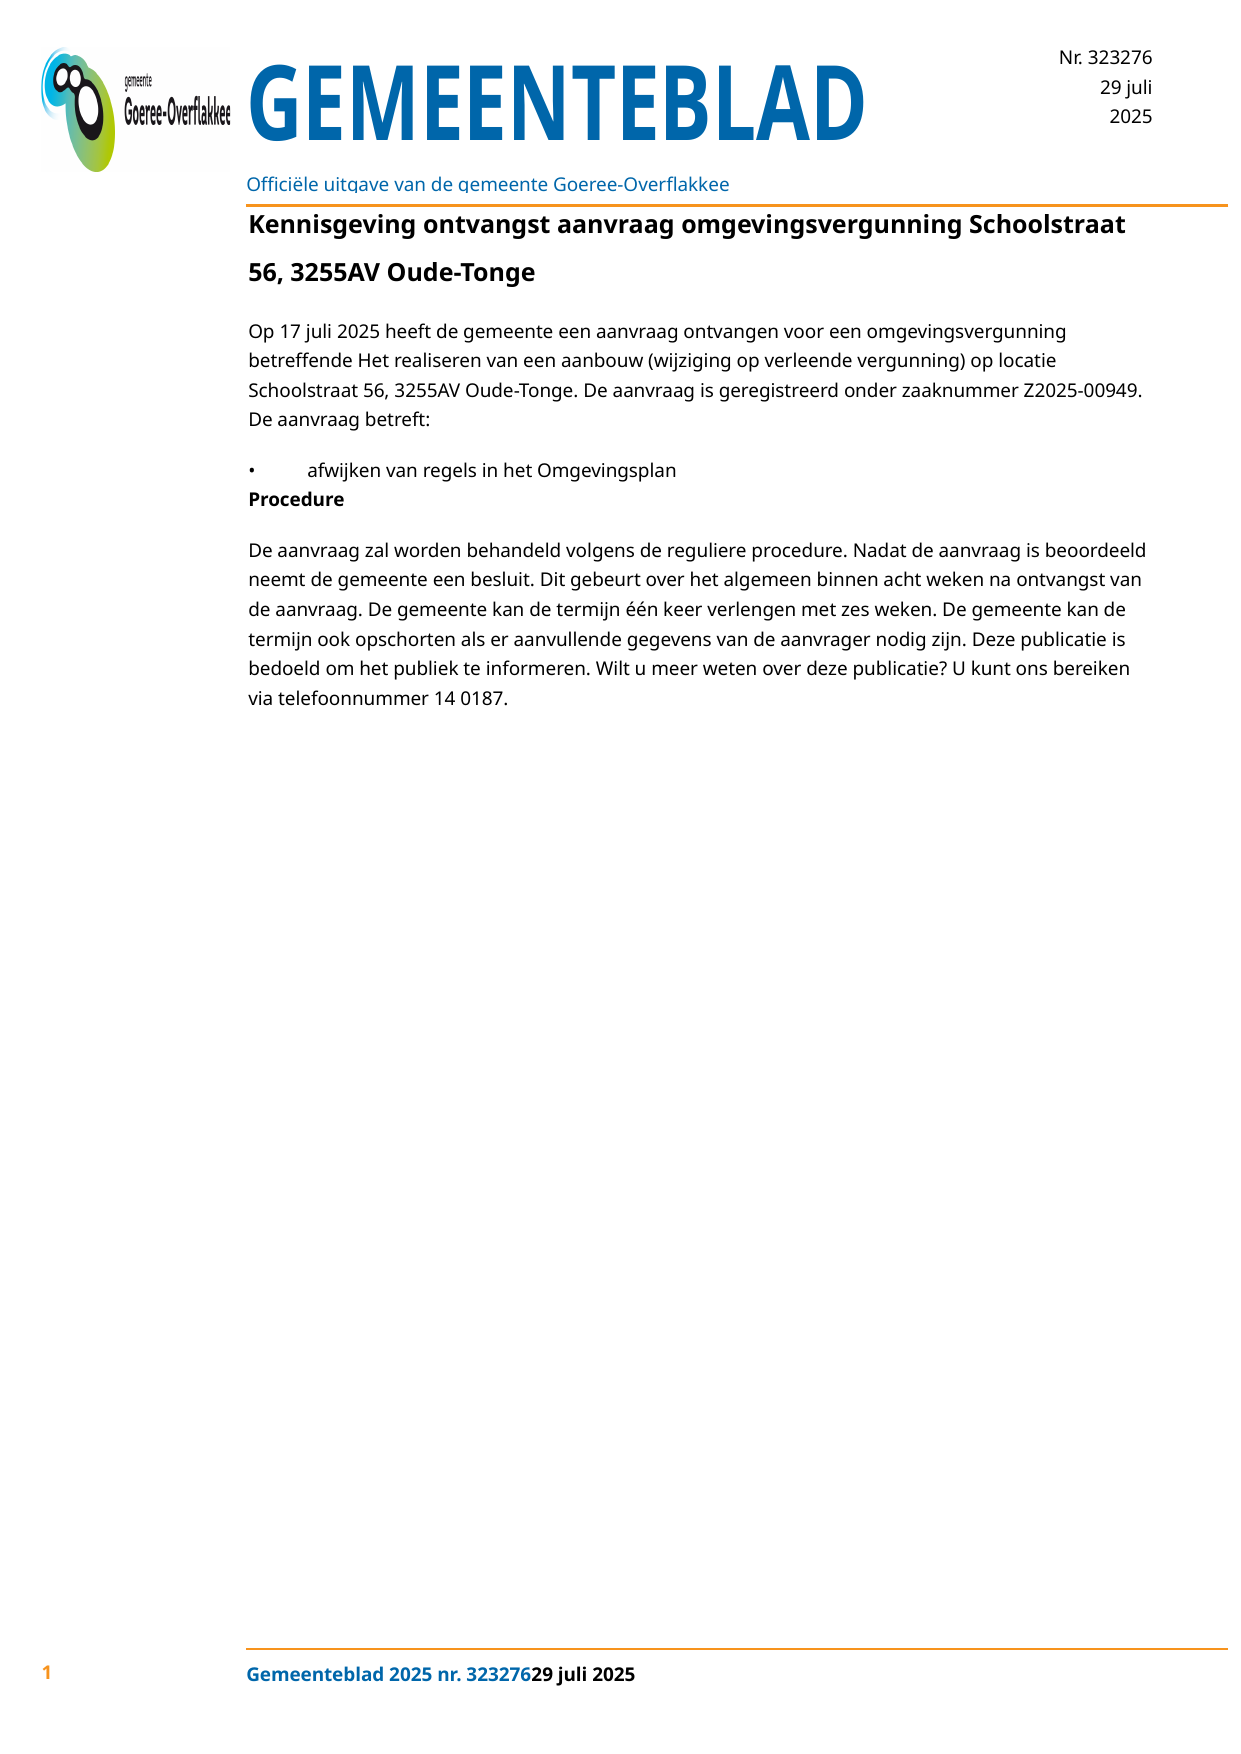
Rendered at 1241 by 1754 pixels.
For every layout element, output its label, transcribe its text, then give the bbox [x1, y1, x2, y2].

text De aanvraag zal worden behandeld volgens de reguliere procedure. Nadat de aanvraag is beoordeeld neemt de gemeente een besluit. Dit gebeurt over het algemeen binnen acht weken na ontvangst van de aanvraag. De gemeente kan de termijn één keer verlengen met zes weken. De gemeente kan de termijn ook opschorten als er aanvullende gegevens van de aanvrager nodig zijn. Deze publicatie is bedoeld om het publiek te informeren. Wilt u meer weten over deze publicatie? U kunt ons bereiken via telefoonnummer 14 0187. [248, 537, 1152, 711]
text Procedure [248, 487, 1152, 512]
text Kennisgeving ontvangst aanvraag omgevingsvergunning Schoolstraat 56, 3255AV Oude-Tonge [248, 207, 1152, 288]
picture [41, 47, 231, 172]
text Op 17 juli 2025 heeft de gemeente een aanvraag ontvangen voor een omgevingsvergunning betreffende Het realiseren van een aanbouw (wijziging op verleende vergunning) op locatie Schoolstraat 56, 3255AV Oude-Tonge. De aanvraag is geregistreerd onder zaaknummer Z2025-00949. De aanvraag betreft: [248, 318, 1152, 432]
list afwijken van regels in het Omgevingsplan [248, 457, 1152, 483]
